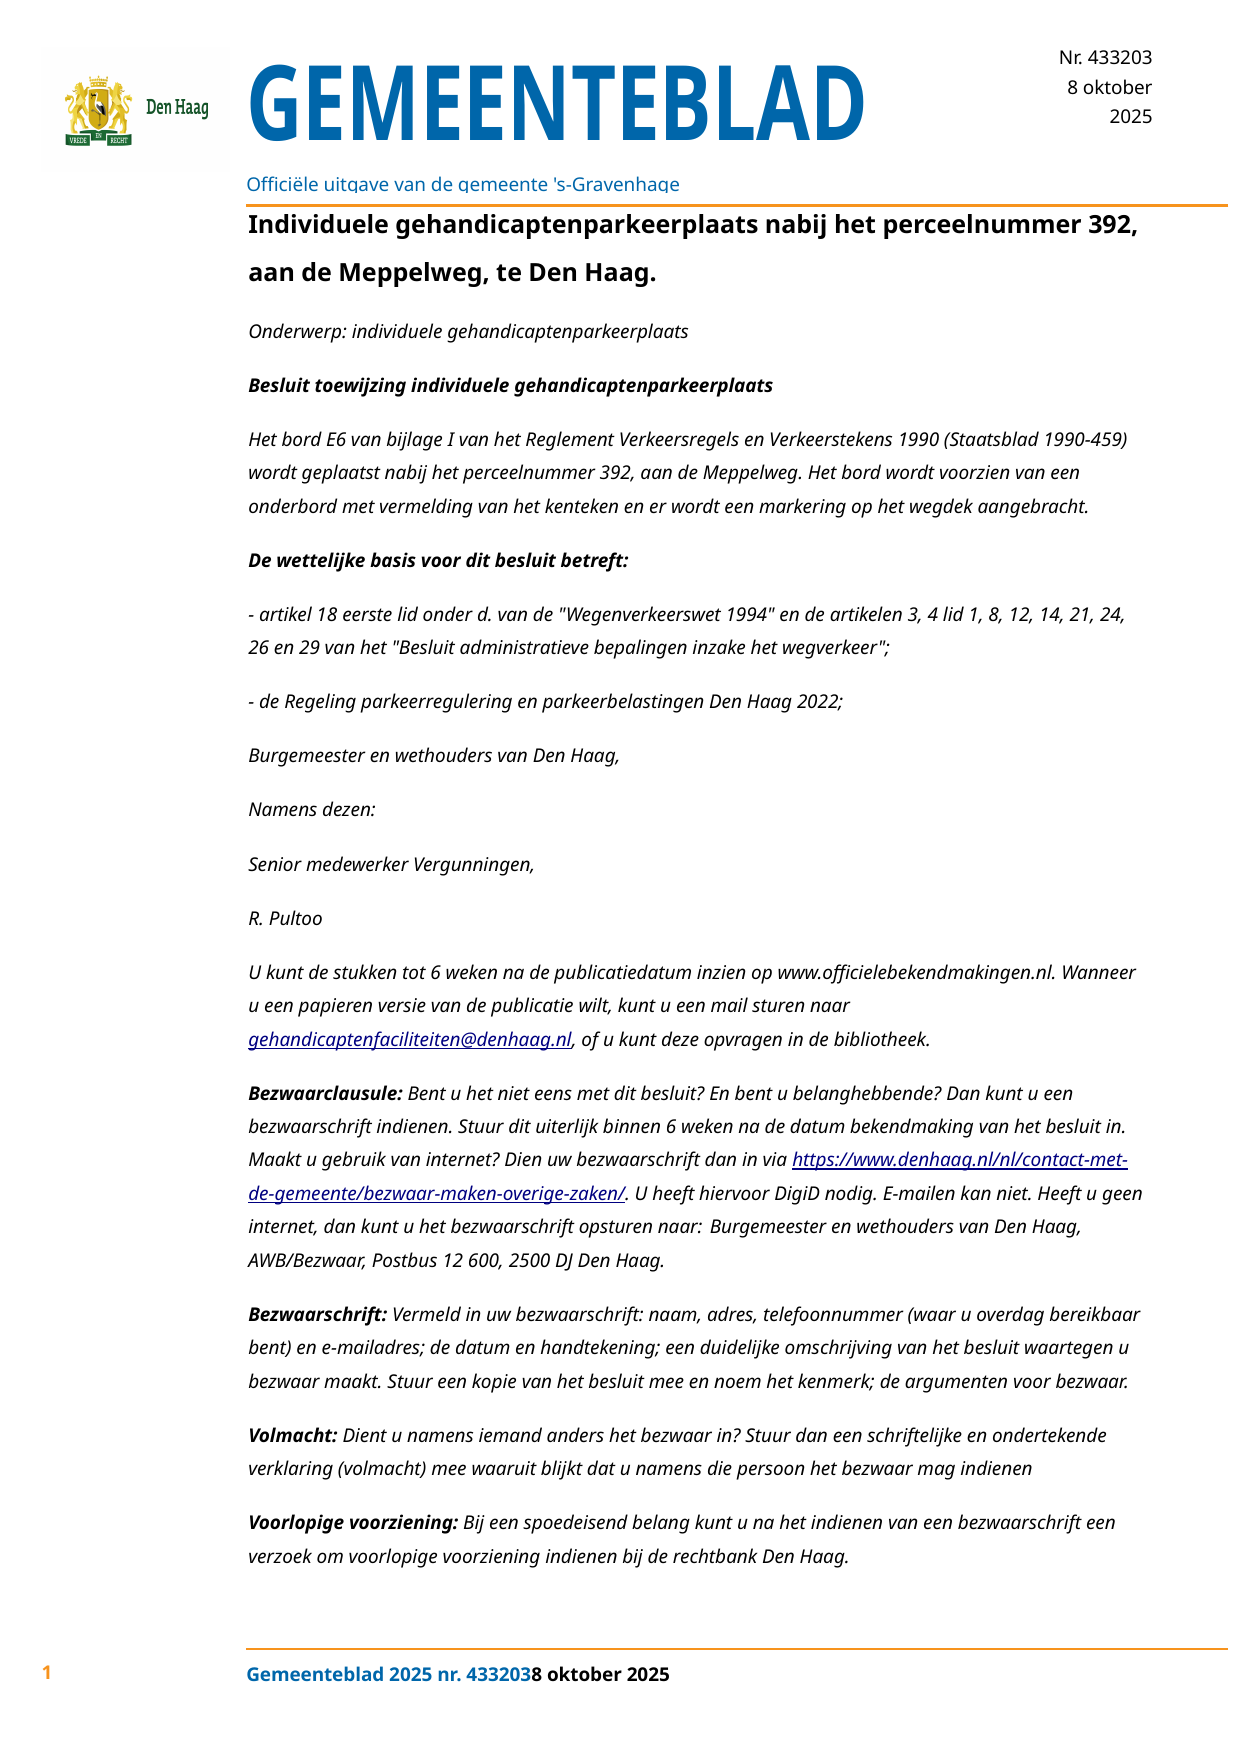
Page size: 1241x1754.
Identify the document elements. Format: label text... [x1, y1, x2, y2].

text Bezwaarclausule: Bent u het niet eens met dit besluit? En bent u belanghebbende? Dan kunt u een bezwaarschrift indienen. Stuur dit uiterlijk binnen 6 weken na de datum bekendmaking van het besluit in. Maakt u gebruik van internet? Dien uw bezwaarschrift dan in via https://www.denhaag.nl/nl/contact-met-de-gemeente/bezwaar-maken-overige-zaken/. U heeft hiervoor DigiD nodig. E-mailen kan niet. Heeft u geen internet, dan kunt u het bezwaarschrift opsturen naar: Burgemeester en wethouders van Den Haag, AWB/Bezwaar, Postbus 12 600, 2500 DJ Den Haag. [248, 1080, 1152, 1273]
text Onderwerp: individuele gehandicaptenparkeerplaats [248, 318, 1152, 344]
text De wettelijke basis voor dit besluit betreft: [248, 547, 1152, 573]
text Het bord E6 van bijlage I van het Reglement Verkeersregels en Verkeerstekens 1990 (Staatsblad 1990-459) wordt geplaatst nabij het perceelnummer 392, aan de Meppelweg. Het bord wordt voorzien van een onderbord met vermelding van het kenteken en er wordt een markering op het wegdek aangebracht. [248, 426, 1152, 519]
text Voorlopige voorziening: Bij een spoedeisend belang kunt u na het indienen van een bezwaarschrift een verzoek om voorlopige voorziening indienen bij de rechtbank Den Haag. [248, 1509, 1152, 1569]
text R. Pultoo [248, 905, 1152, 931]
text - artikel 18 eerste lid onder d. van de "Wegenverkeerswet 1994" en de artikelen 3, 4 lid 1, 8, 12, 14, 21, 24, 26 en 29 van het "Besluit administratieve bepalingen inzake het wegverkeer"; [248, 601, 1152, 660]
text Volmacht: Dient u namens iemand anders het bezwaar in? Stuur dan een schriftelijke en ondertekende verklaring (volmacht) mee waaruit blijkt dat u namens die persoon het bezwaar mag indienen [248, 1422, 1152, 1481]
text Burgemeester en wethouders van Den Haag, [248, 743, 1152, 768]
text Individuele gehandicaptenparkeerplaats nabij het perceelnummer 392, aan de Meppelweg, te Den Haag. [248, 207, 1152, 288]
text - de Regeling parkeerregulering en parkeerbelastingen Den Haag 2022; [248, 688, 1152, 714]
text Besluit toewijzing individuele gehandicaptenparkeerplaats [248, 372, 1152, 398]
picture [41, 47, 231, 172]
text U kunt de stukken tot 6 weken na de publicatiedatum inzien op www.officielebekendmakingen.nl. Wanneer u een papieren versie van de publicatie wilt, kunt u een mail sturen naar gehandicaptenfaciliteiten@denhaag.nl, of u kunt deze opvragen in de bibliotheek. [248, 959, 1152, 1051]
text Senior medewerker Vergunningen, [248, 851, 1152, 876]
text Bezwaarschrift: Vermeld in uw bezwaarschrift: naam, adres, telefoonnummer (waar u overdag bereikbaar bent) en e-mailadres; de datum en handtekening; een duidelijke omschrijving van het besluit waartegen u bezwaar maakt. Stuur een kopie van het besluit mee en noem het kenmerk; de argumenten voor bezwaar. [248, 1301, 1152, 1394]
text Namens dezen: [248, 797, 1152, 822]
